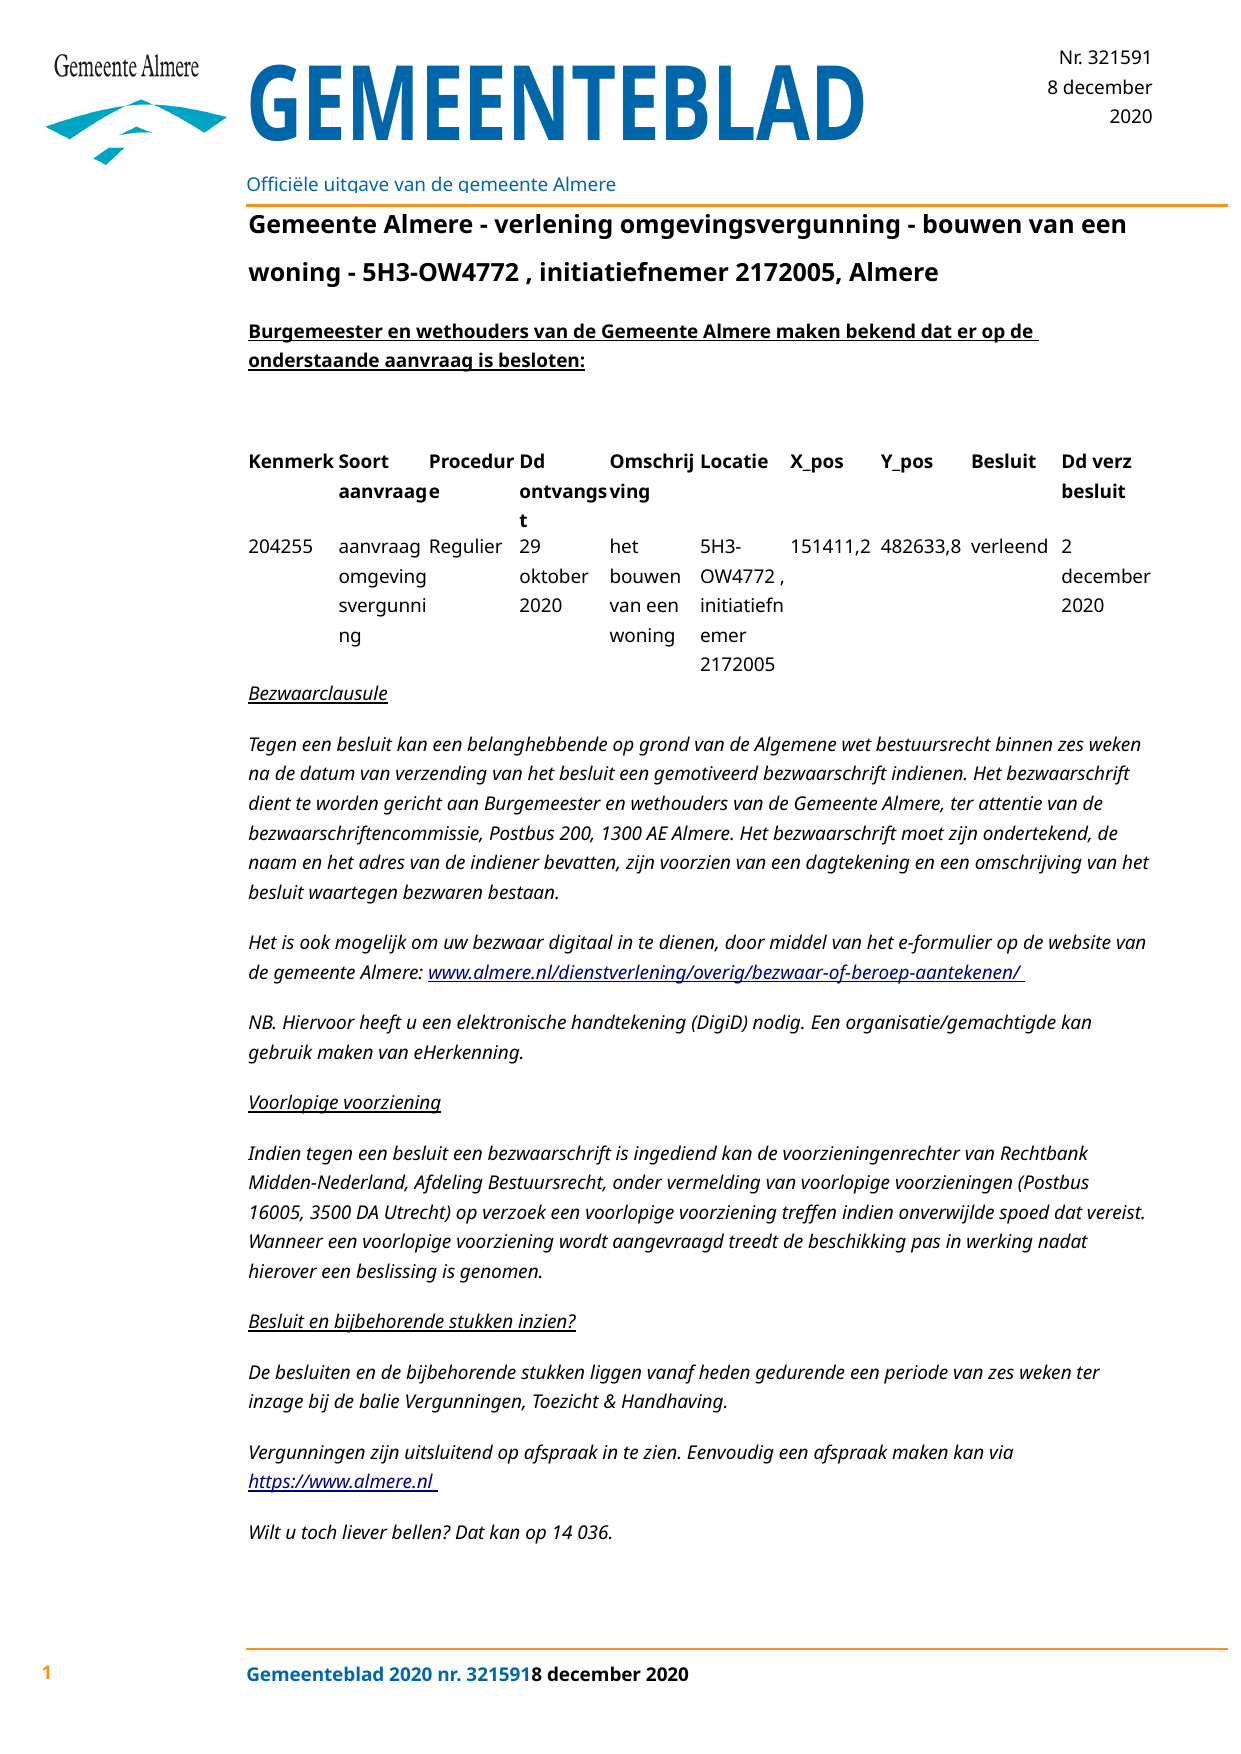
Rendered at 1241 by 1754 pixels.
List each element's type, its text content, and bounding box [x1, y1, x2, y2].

table_cell het bouwen van een woning [609, 533, 700, 677]
table_cell 2 december 2020 [1061, 533, 1152, 677]
table_header Kenmerk [248, 449, 338, 533]
table_cell verleend [971, 533, 1061, 677]
table_header Omschrijving [609, 449, 700, 533]
table_header Dd ontvangst [519, 449, 609, 533]
table_cell aanvraag omgevingsvergunning [338, 533, 429, 677]
table_header X_pos [790, 449, 881, 533]
table_header Locatie [700, 449, 790, 533]
table_header Y_pos [881, 449, 971, 533]
table_cell 204255 [248, 533, 338, 677]
text Voorlopige voorziening [248, 1089, 1152, 1115]
text NB. Hiervoor heeft u een elektronische handtekening (DigiD) nodig. Een organisatie/gemachtigde kan gebruik maken van eHerkenning. [248, 1009, 1152, 1065]
text Vergunningen zijn uitsluitend op afspraak in te zien. Eenvoudig een afspraak maken kan via https://www.almere.nl [248, 1439, 1152, 1494]
table_header Soort aanvraag [338, 449, 429, 533]
text Tegen een besluit kan een belanghebbende op grond van de Algemene wet bestuursrecht binnen zes weken na de datum van verzending van het besluit een gemotiveerd bezwaarschrift indienen. Het bezwaarschrift dient te worden gericht aan Burgemeester en wethouders van de Gemeente Almere, ter attentie van de bezwaarschriftencommissie, Postbus 200, 1300 AE Almere. Het bezwaarschrift moet zijn ondertekend, de naam en het adres van de indiener bevatten, zijn voorzien van een dagtekening en een omschrijving van het besluit waartegen bezwaren bestaan. [248, 731, 1152, 905]
table_cell 5H3-OW4772 , initiatiefnemer 2172005 [700, 533, 790, 677]
table_cell Regulier [429, 533, 519, 677]
text Bezwaarclausule [248, 681, 1152, 706]
table_cell 482633,8 [881, 533, 971, 677]
text Gemeente Almere - verlening omgevingsvergunning - bouwen van een woning - 5H3-OW4772 , initiatiefnemer 2172005, Almere [248, 207, 1152, 288]
text Het is ook mogelijk om uw bezwaar digitaal in te dienen, door middel van het e-formulier op de website van de gemeente Almere: www.almere.nl/dienstverlening/overig/bezwaar-of-beroep-aantekenen/ [248, 929, 1152, 985]
text Wilt u toch liever bellen? Dat kan op 14 036. [248, 1519, 1152, 1545]
picture [41, 47, 231, 172]
table_cell 29 oktober 2020 [519, 533, 609, 677]
table_header Besluit [971, 449, 1061, 533]
text Burgemeester en wethouders van de Gemeente Almere maken bekend dat er op de onderstaande aanvraag is besloten: [248, 318, 1152, 373]
table_header Procedure [429, 449, 519, 533]
table_cell 151411,2 [790, 533, 881, 677]
table_header Dd verz besluit [1061, 449, 1152, 533]
text De besluiten en de bijbehorende stukken liggen vanaf heden gedurende een periode van zes weken ter inzage bij de balie Vergunningen, Toezicht & Handhaving. [248, 1359, 1152, 1414]
text Besluit en bijbehorende stukken inzien? [248, 1308, 1152, 1334]
text Indien tegen een besluit een bezwaarschrift is ingediend kan de voorzieningenrechter van Rechtbank Midden-Nederland, Afdeling Bestuursrecht, onder vermelding van voorlopige voorzieningen (Postbus 16005, 3500 DA Utrecht) op verzoek een voorlopige voorziening treffen indien onverwijlde spoed dat vereist. Wanneer een voorlopige voorziening wordt aangevraagd treedt de beschikking pas in werking nadat hierover een beslissing is genomen. [248, 1140, 1152, 1284]
